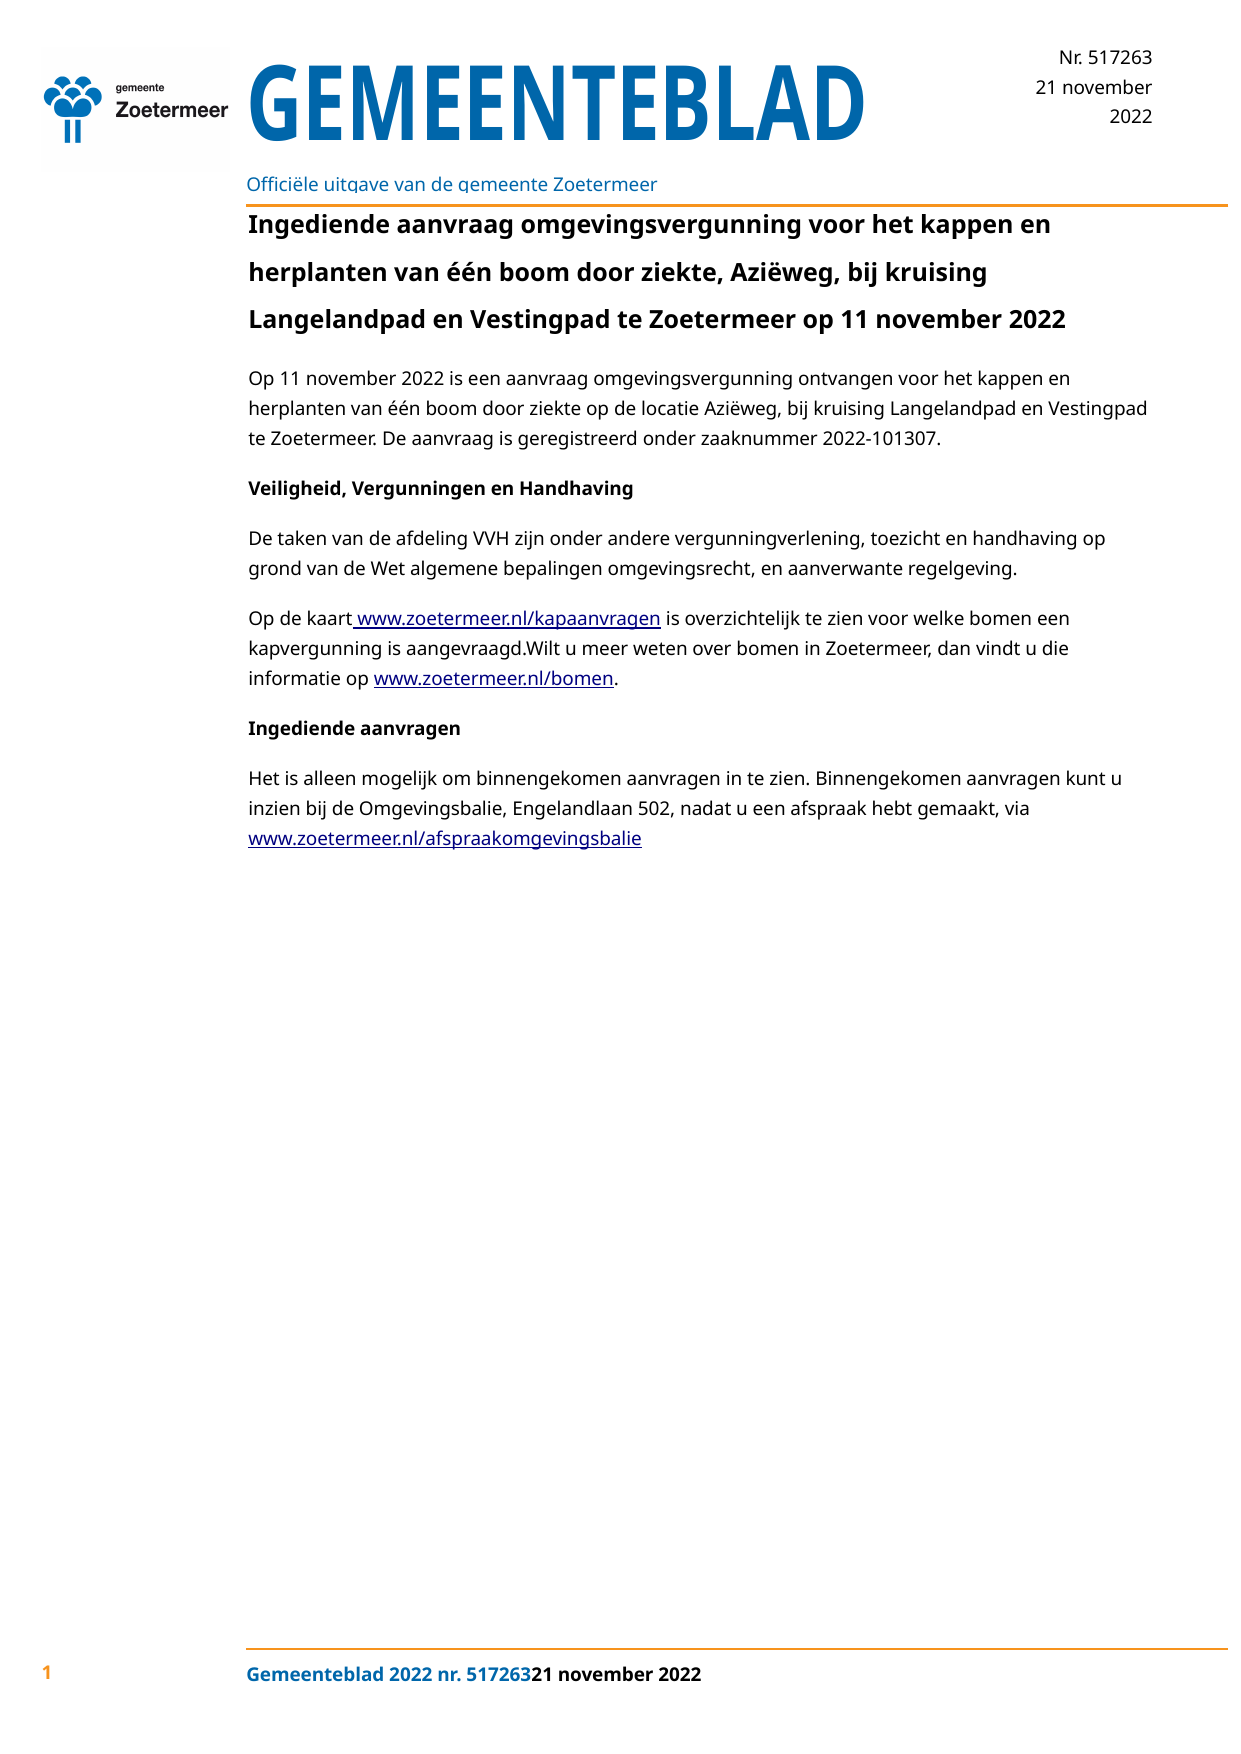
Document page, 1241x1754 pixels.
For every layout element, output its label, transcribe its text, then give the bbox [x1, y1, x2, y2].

text Op 11 november 2022 is een aanvraag omgevingsvergunning ontvangen voor het kappen en herplanten van één boom door ziekte op de locatie Aziëweg, bij kruising Langelandpad en Vestingpad te Zoetermeer. De aanvraag is geregistreerd onder zaaknummer 2022-101307. [248, 366, 1152, 450]
text Ingediende aanvragen [248, 715, 1152, 741]
text Op de kaart www.zoetermeer.nl/kapaanvragen is overzichtelijk te zien voor welke bomen een kapvergunning is aangevraagd.Wilt u meer weten over bomen in Zoetermeer, dan vindt u die informatie op www.zoetermeer.nl/bomen. [248, 606, 1152, 690]
text Veiligheid, Vergunningen en Handhaving [248, 475, 1152, 501]
text Het is alleen mogelijk om binnengekomen aanvragen in te zien. Binnengekomen aanvragen kunt u inzien bij de Omgevingsbalie, Engelandlaan 502, nadat u een afspraak hebt gemaakt, via www.zoetermeer.nl/afspraakomgevingsbalie [248, 766, 1152, 850]
text Ingediende aanvraag omgevingsvergunning voor het kappen en herplanten van één boom door ziekte, Aziëweg, bij kruising Langelandpad en Vestingpad te Zoetermeer op 11 november 2022 [248, 207, 1152, 336]
text De taken van de afdeling VVH zijn onder andere vergunningverlening, toezicht en handhaving op grond van de Wet algemene bepalingen omgevingsrecht, en aanverwante regelgeving. [248, 526, 1152, 581]
picture [41, 47, 231, 172]
